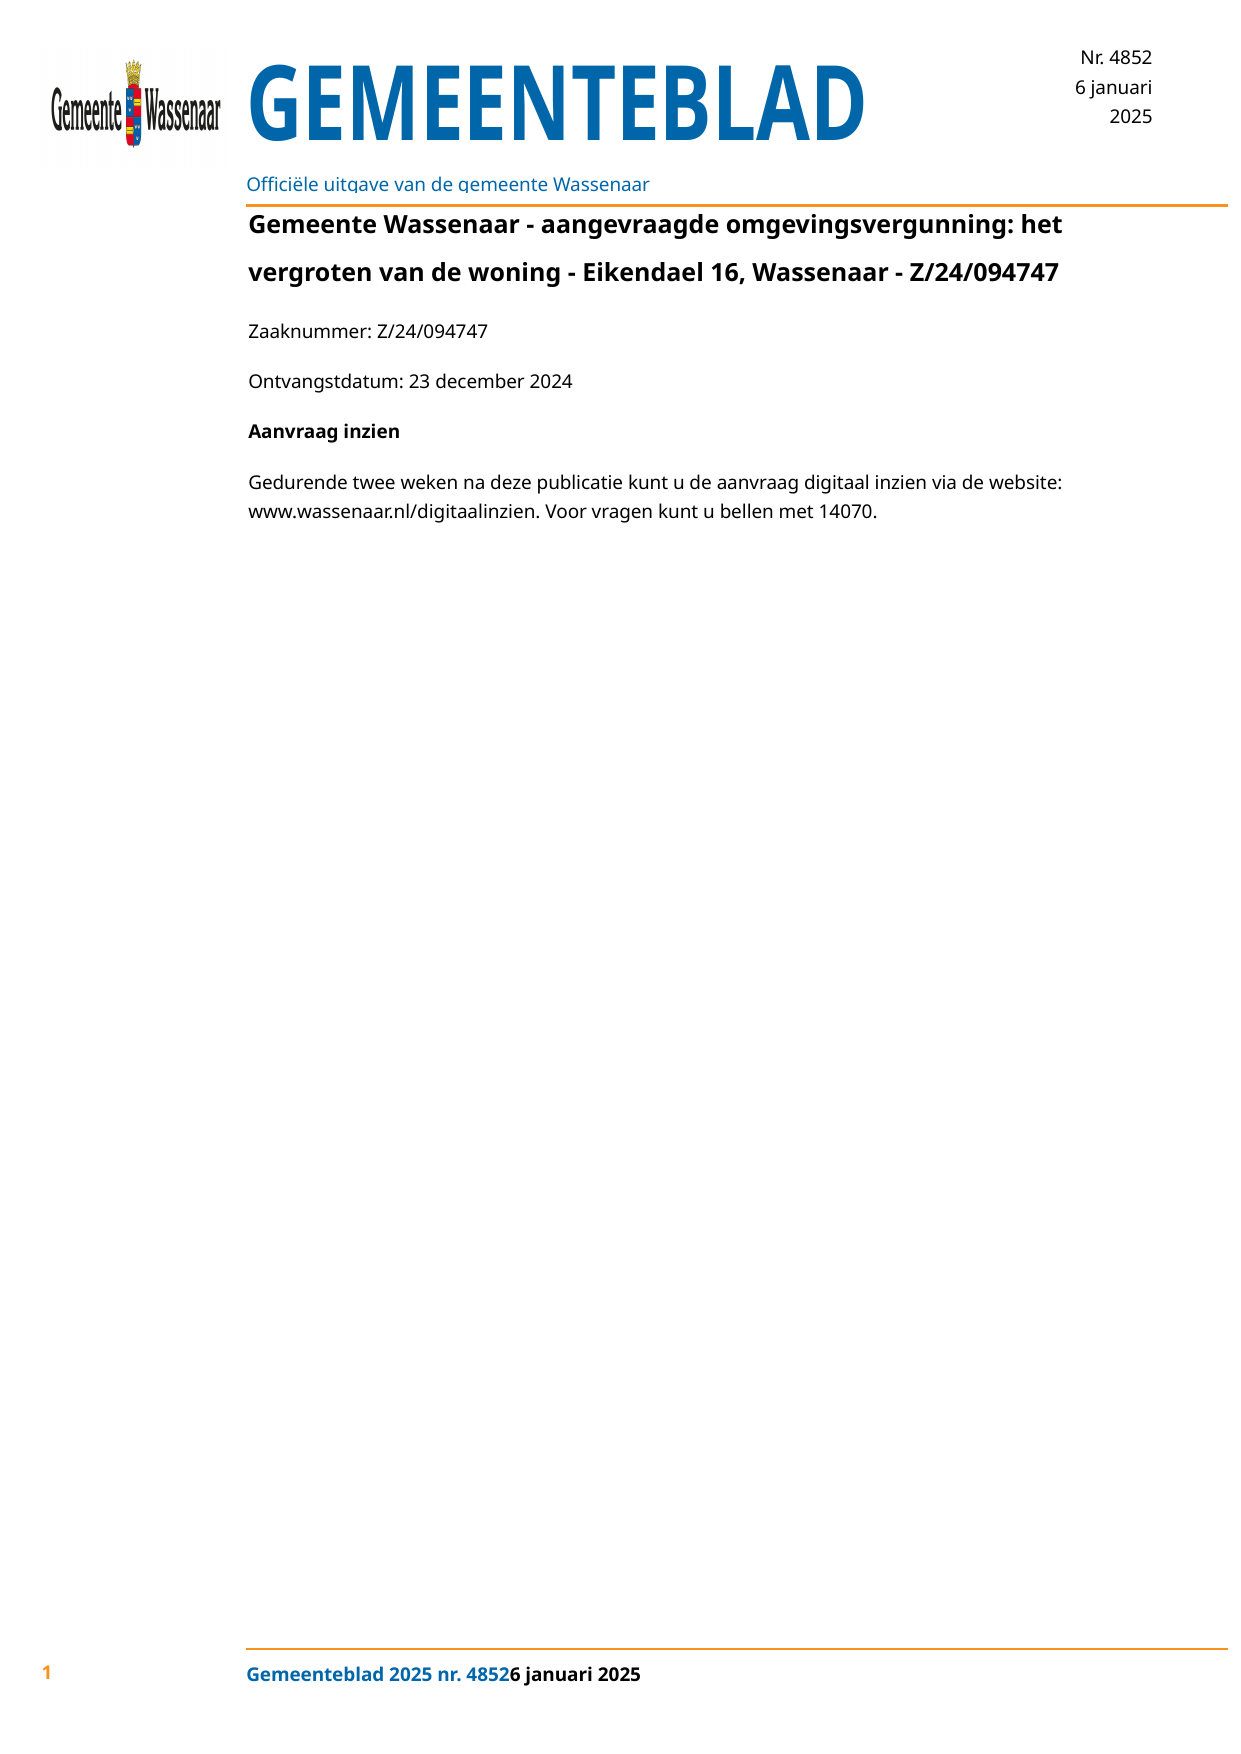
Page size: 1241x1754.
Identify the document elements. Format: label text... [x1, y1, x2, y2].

text Gedurende twee weken na deze publicatie kunt u de aanvraag digitaal inzien via de website: www.wassenaar.nl/digitaalinzien. Voor vragen kunt u bellen met 14070. [248, 469, 1152, 524]
text Gemeente Wassenaar - aangevraagde omgevingsvergunning: het vergroten van de woning - Eikendael 16, Wassenaar - Z/24/094747 [248, 207, 1152, 288]
text Aanvraag inzien [248, 419, 1152, 444]
picture [41, 47, 231, 172]
text Zaaknummer: Z/24/094747 [248, 318, 1152, 344]
text Ontvangstdatum: 23 december 2024 [248, 368, 1152, 394]
